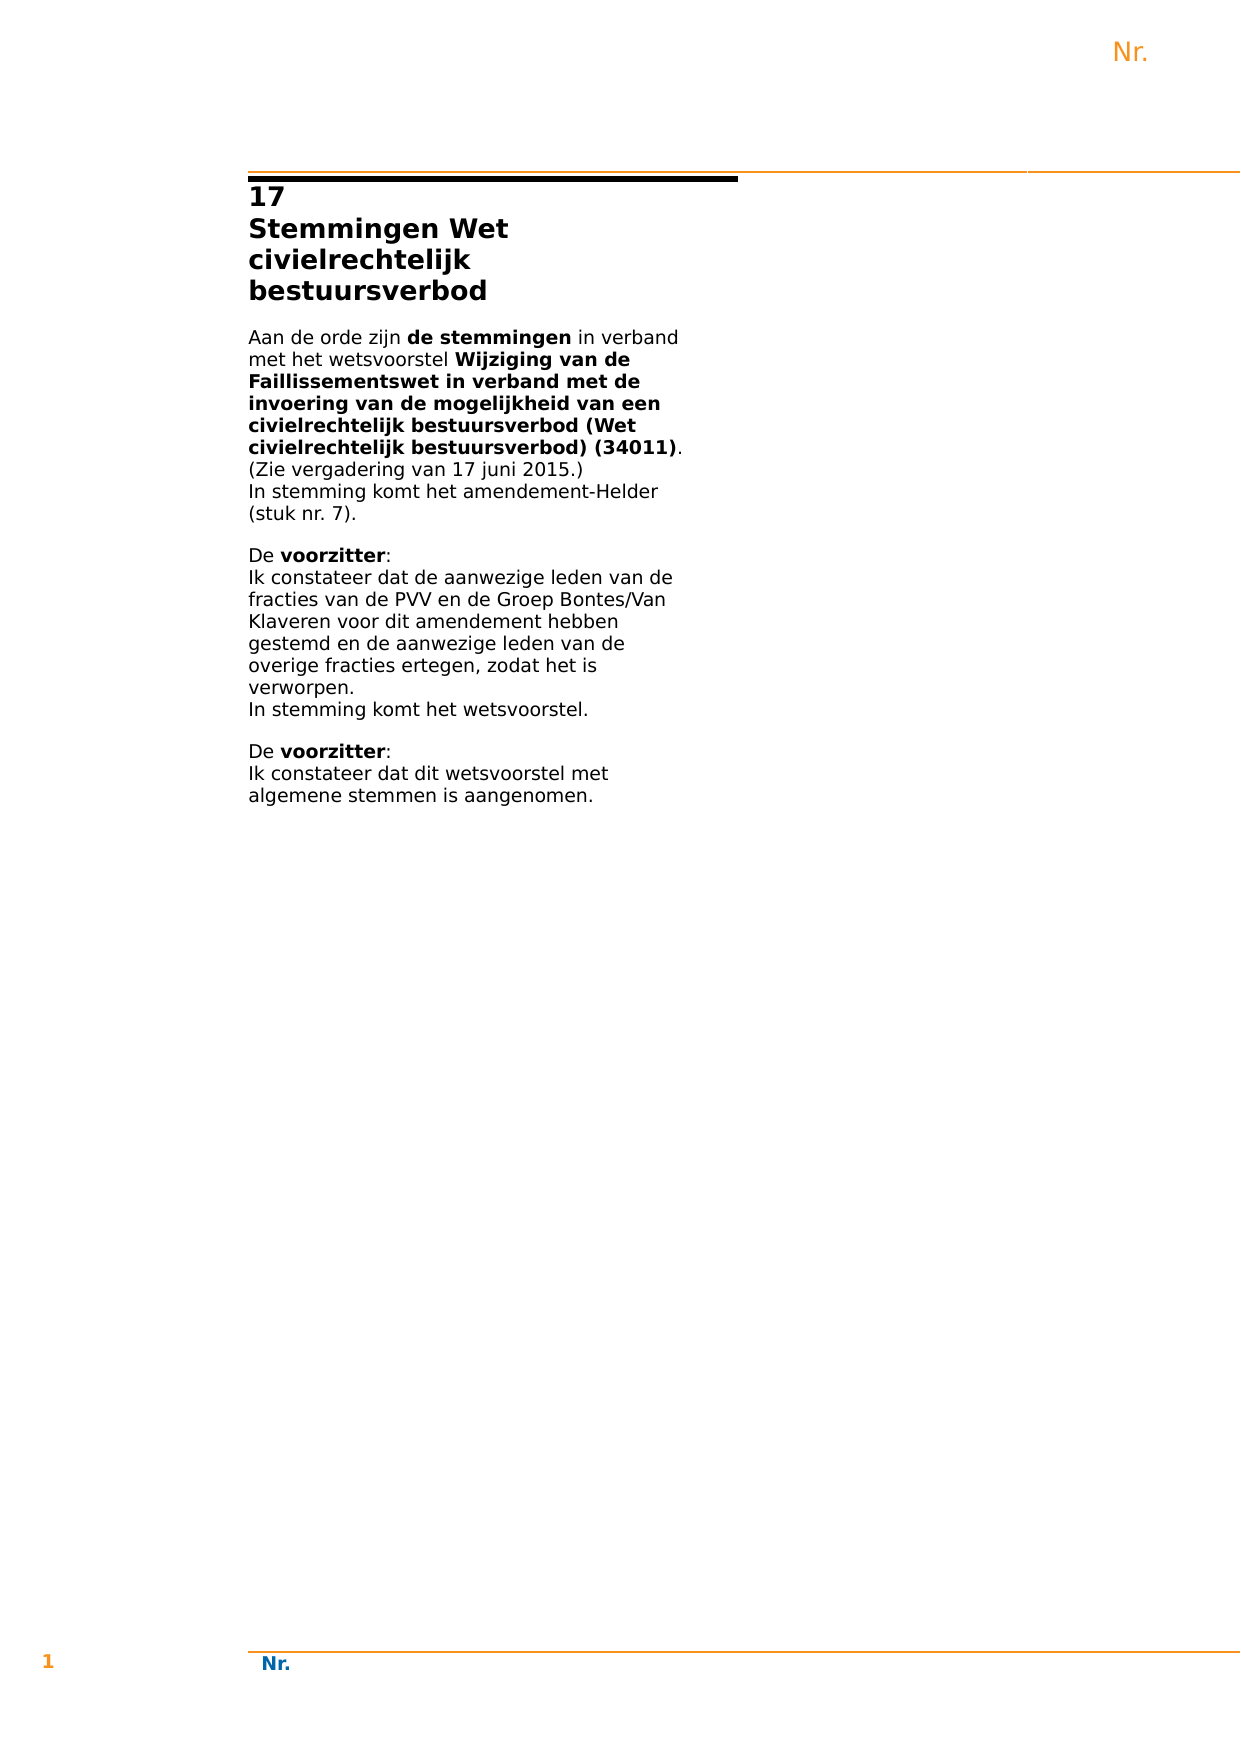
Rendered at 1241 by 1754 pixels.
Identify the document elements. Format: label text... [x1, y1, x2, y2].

text Aan de orde zijn de stemmingen in verband met het wetsvoorstel Wijziging van de Faillissementswet in verband met de invoering van de mogelijkheid van een civielrechtelijk bestuursverbod (Wet civielrechtelijk bestuursverbod) (34011). [248, 327, 691, 459]
text De voorzitter: [248, 741, 691, 762]
title 17 Stemmingen Wet civielrechtelijk bestuursverbod [248, 182, 691, 307]
text (Zie vergadering van 17 juni 2015.) [248, 459, 691, 481]
text In stemming komt het wetsvoorstel. [248, 698, 691, 721]
text In stemming komt het amendement-Helder (stuk nr. 7). [248, 481, 691, 525]
text Ik constateer dat de aanwezige leden van de fracties van de PVV en de Groep Bontes/Van Klaveren voor dit amendement hebben gestemd en de aanwezige leden van de overige fracties ertegen, zodat het is verworpen. [248, 567, 691, 698]
text Ik constateer dat dit wetsvoorstel met algemene stemmen is aangenomen. [248, 762, 691, 806]
text De voorzitter: [248, 545, 691, 567]
